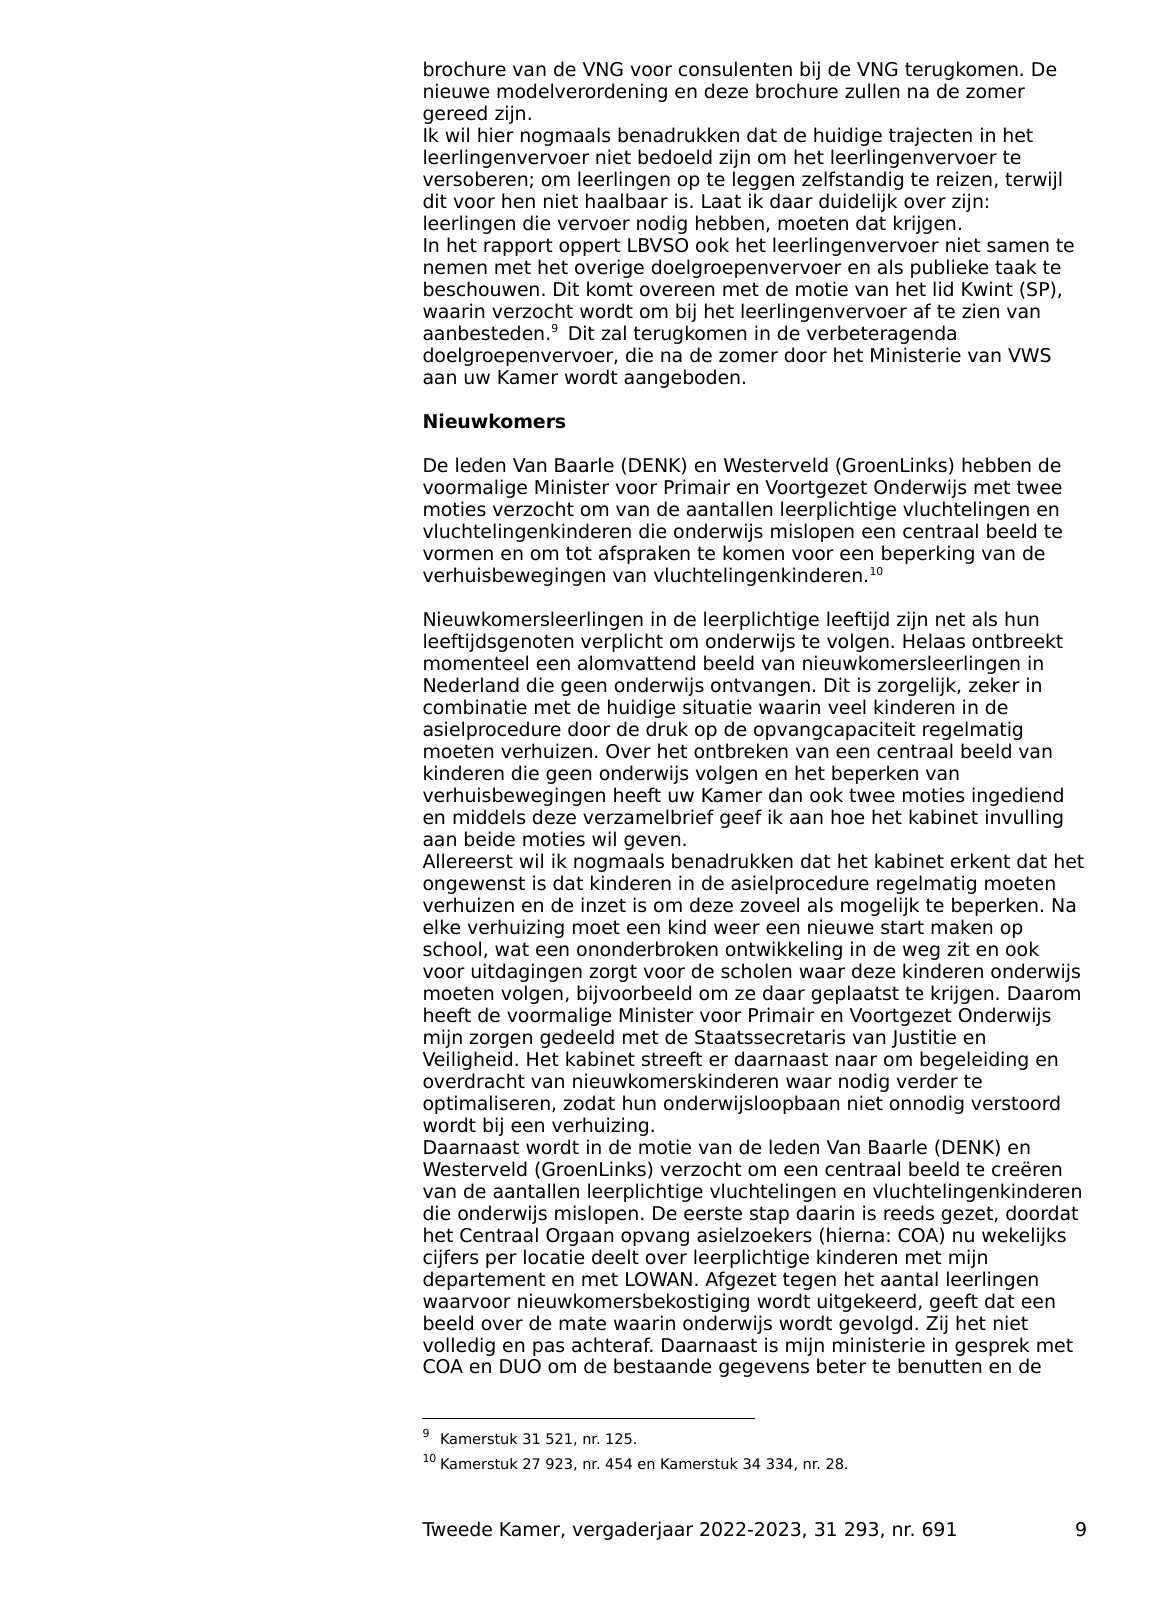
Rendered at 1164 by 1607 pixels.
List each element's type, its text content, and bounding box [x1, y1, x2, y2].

subtitle Nieuwkomers [422, 411, 1087, 433]
text Kamerstuk 27 923, nr. 454 en Kamerstuk 34 334, nr. 28. [422, 1452, 1087, 1474]
text brochure van de VNG voor consulenten bij de VNG terugkomen. De nieuwe modelverordening en deze brochure zullen na de zomer gereed zijn. [422, 59, 1087, 125]
text Daarnaast wordt in de motie van de leden Van Baarle (DENK) en Westerveld (GroenLinks) verzocht om een centraal beeld te creëren van de aantallen leerplichtige vluchtelingen en vluchtelingenkinderen die onderwijs mislopen. De eerste stap daarin is reeds gezet, doordat het Centraal Orgaan opvang asielzoekers (hierna: COA) nu wekelijks cijfers per locatie deelt over leerplichtige kinderen met mijn departement en met LOWAN. Afgezet tegen het aantal leerlingen waarvoor nieuwkomersbekostiging wordt uitgekeerd, geeft dat een beeld over de mate waarin onderwijs wordt gevolgd. Zij het niet volledig en pas achteraf. Daarnaast is mijn ministerie in gesprek met COA en DUO om de bestaande gegevens beter te benutten en de [422, 1137, 1087, 1378]
text De leden Van Baarle (DENK) en Westerveld (GroenLinks) hebben de voormalige Minister voor Primair en Voortgezet Onderwijs met twee moties verzocht om van de aantallen leerplichtige vluchtelingen en vluchtelingenkinderen die onderwijs mislopen een centraal beeld te vormen en om tot afspraken te komen voor een beperking van de verhuisbewegingen van vluchtelingenkinderen. [422, 455, 1087, 587]
text In het rapport oppert LBVSO ook het leerlingenvervoer niet samen te nemen met het overige doelgroepenvervoer en als publieke taak te beschouwen. Dit komt overeen met de motie van het lid Kwint (SP), waarin verzocht wordt om bij het leerlingenvervoer af te zien van aanbesteden. Dit zal terugkomen in de verbeteragenda doelgroepenvervoer, die na de zomer door het Ministerie van VWS aan uw Kamer wordt aangeboden. [422, 235, 1087, 389]
text Nieuwkomersleerlingen in de leerplichtige leeftijd zijn net als hun leeftijdsgenoten verplicht om onderwijs te volgen. Helaas ontbreekt momenteel een alomvattend beeld van nieuwkomersleerlingen in Nederland die geen onderwijs ontvangen. Dit is zorgelijk, zeker in combinatie met de huidige situatie waarin veel kinderen in de asielprocedure door de druk op de opvangcapaciteit regelmatig moeten verhuizen. Over het ontbreken van een centraal beeld van kinderen die geen onderwijs volgen en het beperken van verhuisbewegingen heeft uw Kamer dan ook twee moties ingediend en middels deze verzamelbrief geef ik aan hoe het kabinet invulling aan beide moties wil geven. [422, 609, 1087, 851]
text Ik wil hier nogmaals benadrukken dat de huidige trajecten in het leerlingenvervoer niet bedoeld zijn om het leerlingenvervoer te versoberen; om leerlingen op te leggen zelfstandig te reizen, terwijl dit voor hen niet haalbaar is. Laat ik daar duidelijk over zijn: leerlingen die vervoer nodig hebben, moeten dat krijgen. [422, 125, 1087, 235]
text Allereerst wil ik nogmaals benadrukken dat het kabinet erkent dat het ongewenst is dat kinderen in de asielprocedure regelmatig moeten verhuizen en de inzet is om deze zoveel als mogelijk te beperken. Na elke verhuizing moet een kind weer een nieuwe start maken op school, wat een ononderbroken ontwikkeling in de weg zit en ook voor uitdagingen zorgt voor de scholen waar deze kinderen onderwijs moeten volgen, bijvoorbeeld om ze daar geplaatst te krijgen. Daarom heeft de voormalige Minister voor Primair en Voortgezet Onderwijs mijn zorgen gedeeld met de Staatssecretaris van Justitie en Veiligheid. Het kabinet streeft er daarnaast naar om begeleiding en overdracht van nieuwkomerskinderen waar nodig verder te optimaliseren, zodat hun onderwijsloopbaan niet onnodig verstoord wordt bij een verhuizing. [422, 851, 1087, 1137]
text Kamerstuk 31 521, nr. 125. [422, 1427, 1087, 1449]
